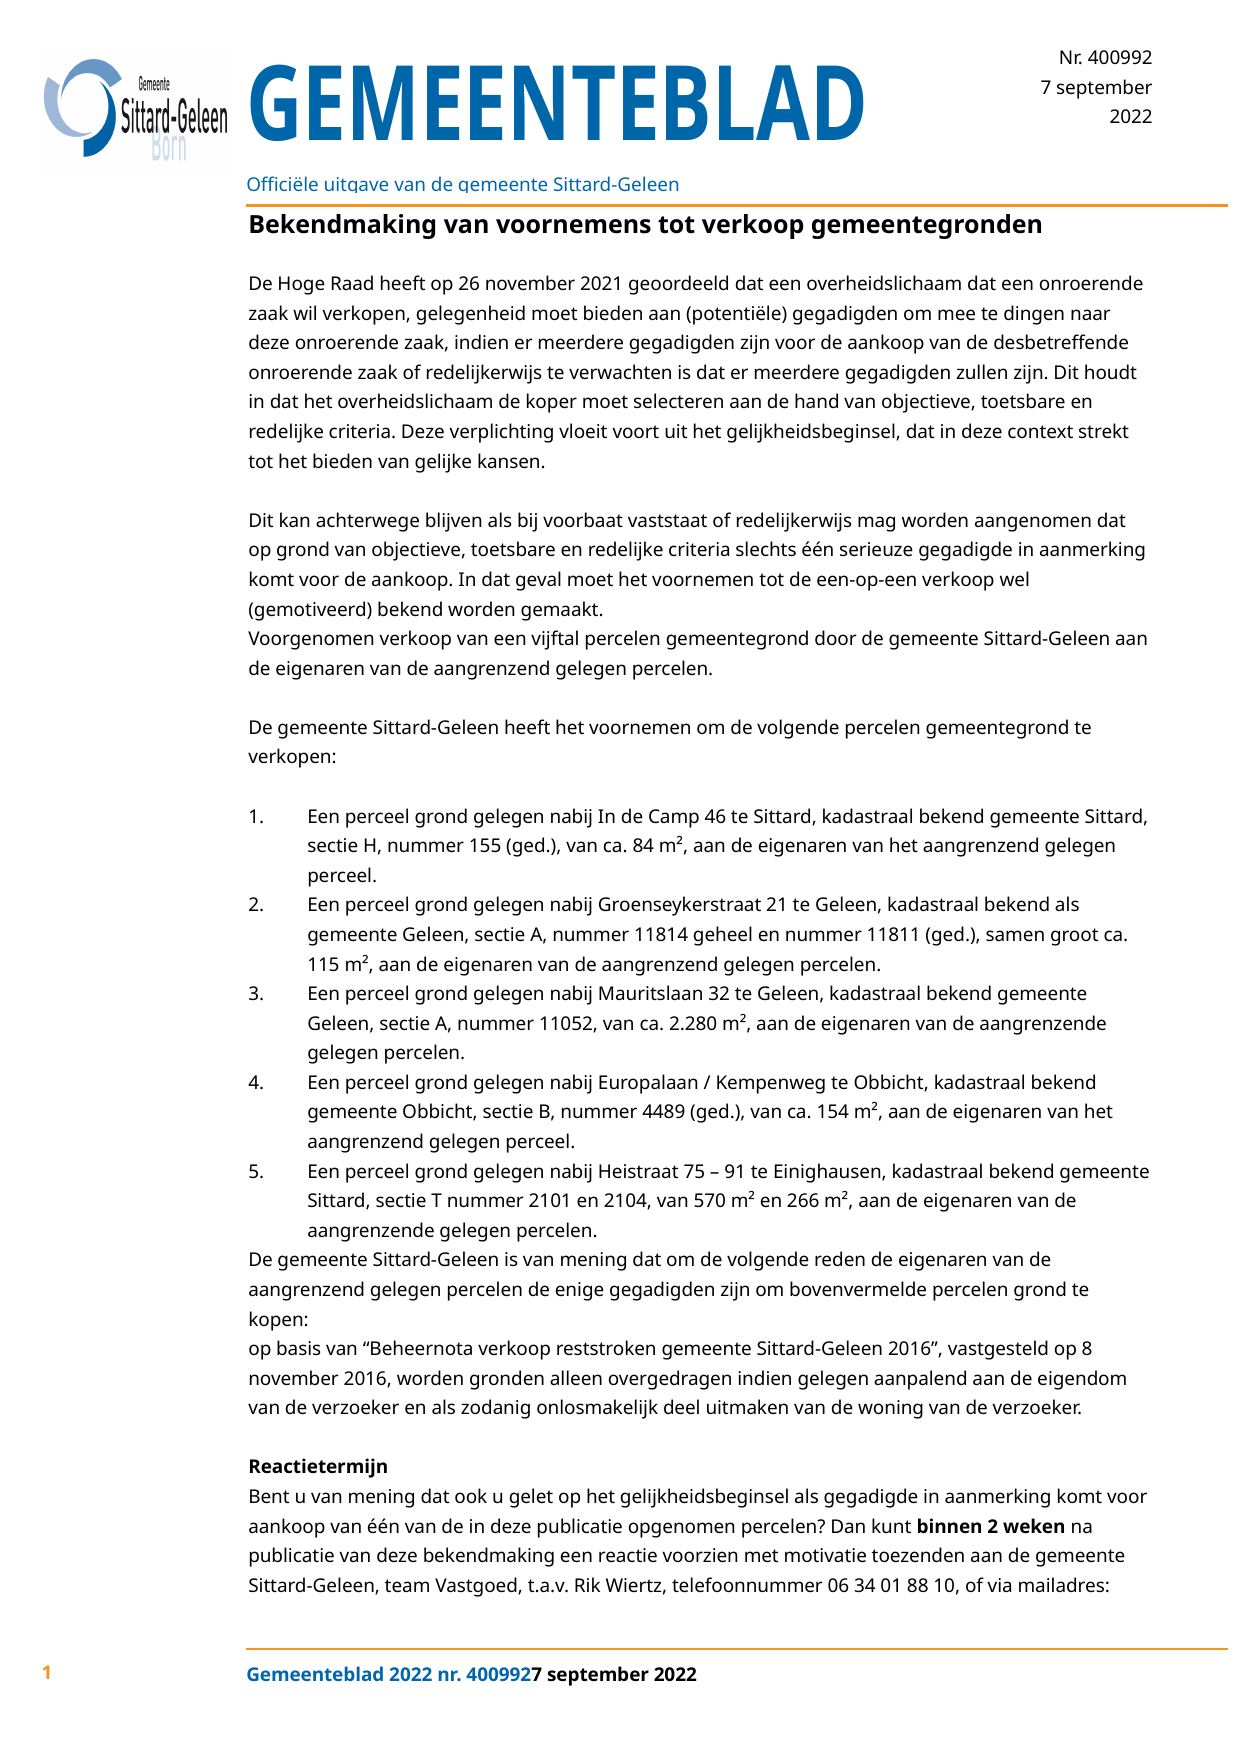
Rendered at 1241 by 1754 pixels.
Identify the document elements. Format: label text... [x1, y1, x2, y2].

list Een perceel grond gelegen nabij Mauritslaan 32 te Geleen, kadastraal bekend gemeente Geleen, sectie A, nummer 11052, van ca. 2.280 m², aan de eigenaren van de aangrenzende gelegen percelen. [248, 980, 1152, 1065]
text Voorgenomen verkoop van een vijftal percelen gemeentegrond door de gemeente Sittard-Geleen aan de eigenaren van de aangrenzend gelegen percelen. [248, 625, 1152, 681]
text De gemeente Sittard-Geleen heeft het voornemen om de volgende percelen gemeentegrond te verkopen: [248, 714, 1152, 769]
list Een perceel grond gelegen nabij Heistraat 75 – 91 te Einighausen, kadastraal bekend gemeente Sittard, sectie T nummer 2101 en 2104, van 570 m² en 266 m², aan de eigenaren van de aangrenzende gelegen percelen. [248, 1158, 1152, 1243]
text Bekendmaking van voornemens tot verkoop gemeentegronden [248, 207, 1152, 241]
text op basis van “Beheernota verkoop reststroken gemeente Sittard-Geleen 2016”, vastgesteld op 8 november 2016, worden gronden alleen overgedragen indien gelegen aanpalend aan de eigendom van de verzoeker en als zodanig onlosmakelijk deel uitmaken van de woning van de verzoeker. [248, 1335, 1152, 1420]
list Een perceel grond gelegen nabij Europalaan / Kempenweg te Obbicht, kadastraal bekend gemeente Obbicht, sectie B, nummer 4489 (ged.), van ca. 154 m², aan de eigenaren van het aangrenzend gelegen perceel. [248, 1069, 1152, 1154]
text De Hoge Raad heeft op 26 november 2021 geoordeeld dat een overheidslichaam dat een onroerende zaak wil verkopen, gelegenheid moet bieden aan (potentiële) gegadigden om mee te dingen naar deze onroerende zaak, indien er meerdere gegadigden zijn voor de aankoop van de desbetreffende onroerende zaak of redelijkerwijs te verwachten is dat er meerdere gegadigden zullen zijn. Dit houdt in dat het overheidslichaam de koper moet selecteren aan de hand van objectieve, toetsbare en redelijke criteria. Deze verplichting vloeit voort uit het gelijkheidsbeginsel, dat in deze context strekt tot het bieden van gelijke kansen. [248, 270, 1152, 473]
list Een perceel grond gelegen nabij In de Camp 46 te Sittard, kadastraal bekend gemeente Sittard, sectie H, nummer 155 (ged.), van ca. 84 m², aan de eigenaren van het aangrenzend gelegen perceel. [248, 803, 1152, 888]
picture [41, 47, 231, 172]
list Een perceel grond gelegen nabij Groenseykerstraat 21 te Geleen, kadastraal bekend als gemeente Geleen, sectie A, nummer 11814 geheel en nummer 11811 (ged.), samen groot ca. 115 m², aan de eigenaren van de aangrenzend gelegen percelen. [248, 892, 1152, 976]
text Dit kan achterwege blijven als bij voorbaat vaststaat of redelijkerwijs mag worden aangenomen dat op grond van objectieve, toetsbare en redelijke criteria slechts één serieuze gegadigde in aanmerking komt voor de aankoop. In dat geval moet het voornemen tot de een-op-een verkoop wel (gemotiveerd) bekend worden gemaakt. [248, 507, 1152, 621]
text Bent u van mening dat ook u gelet op het gelijkheidsbeginsel als gegadigde in aanmerking komt voor aankoop van één van de in deze publicatie opgenomen percelen? Dan kunt binnen 2 weken na publicatie van deze bekendmaking een reactie voorzien met motivatie toezenden aan de gemeente Sittard-Geleen, team Vastgoed, t.a.v. Rik Wiertz, telefoonnummer 06 34 01 88 10, of via mailadres: [248, 1483, 1152, 1598]
text Reactietermijn [248, 1454, 1152, 1479]
text De gemeente Sittard-Geleen is van mening dat om de volgende reden de eigenaren van de aangrenzend gelegen percelen de enige gegadigden zijn om bovenvermelde percelen grond te kopen: [248, 1247, 1152, 1331]
